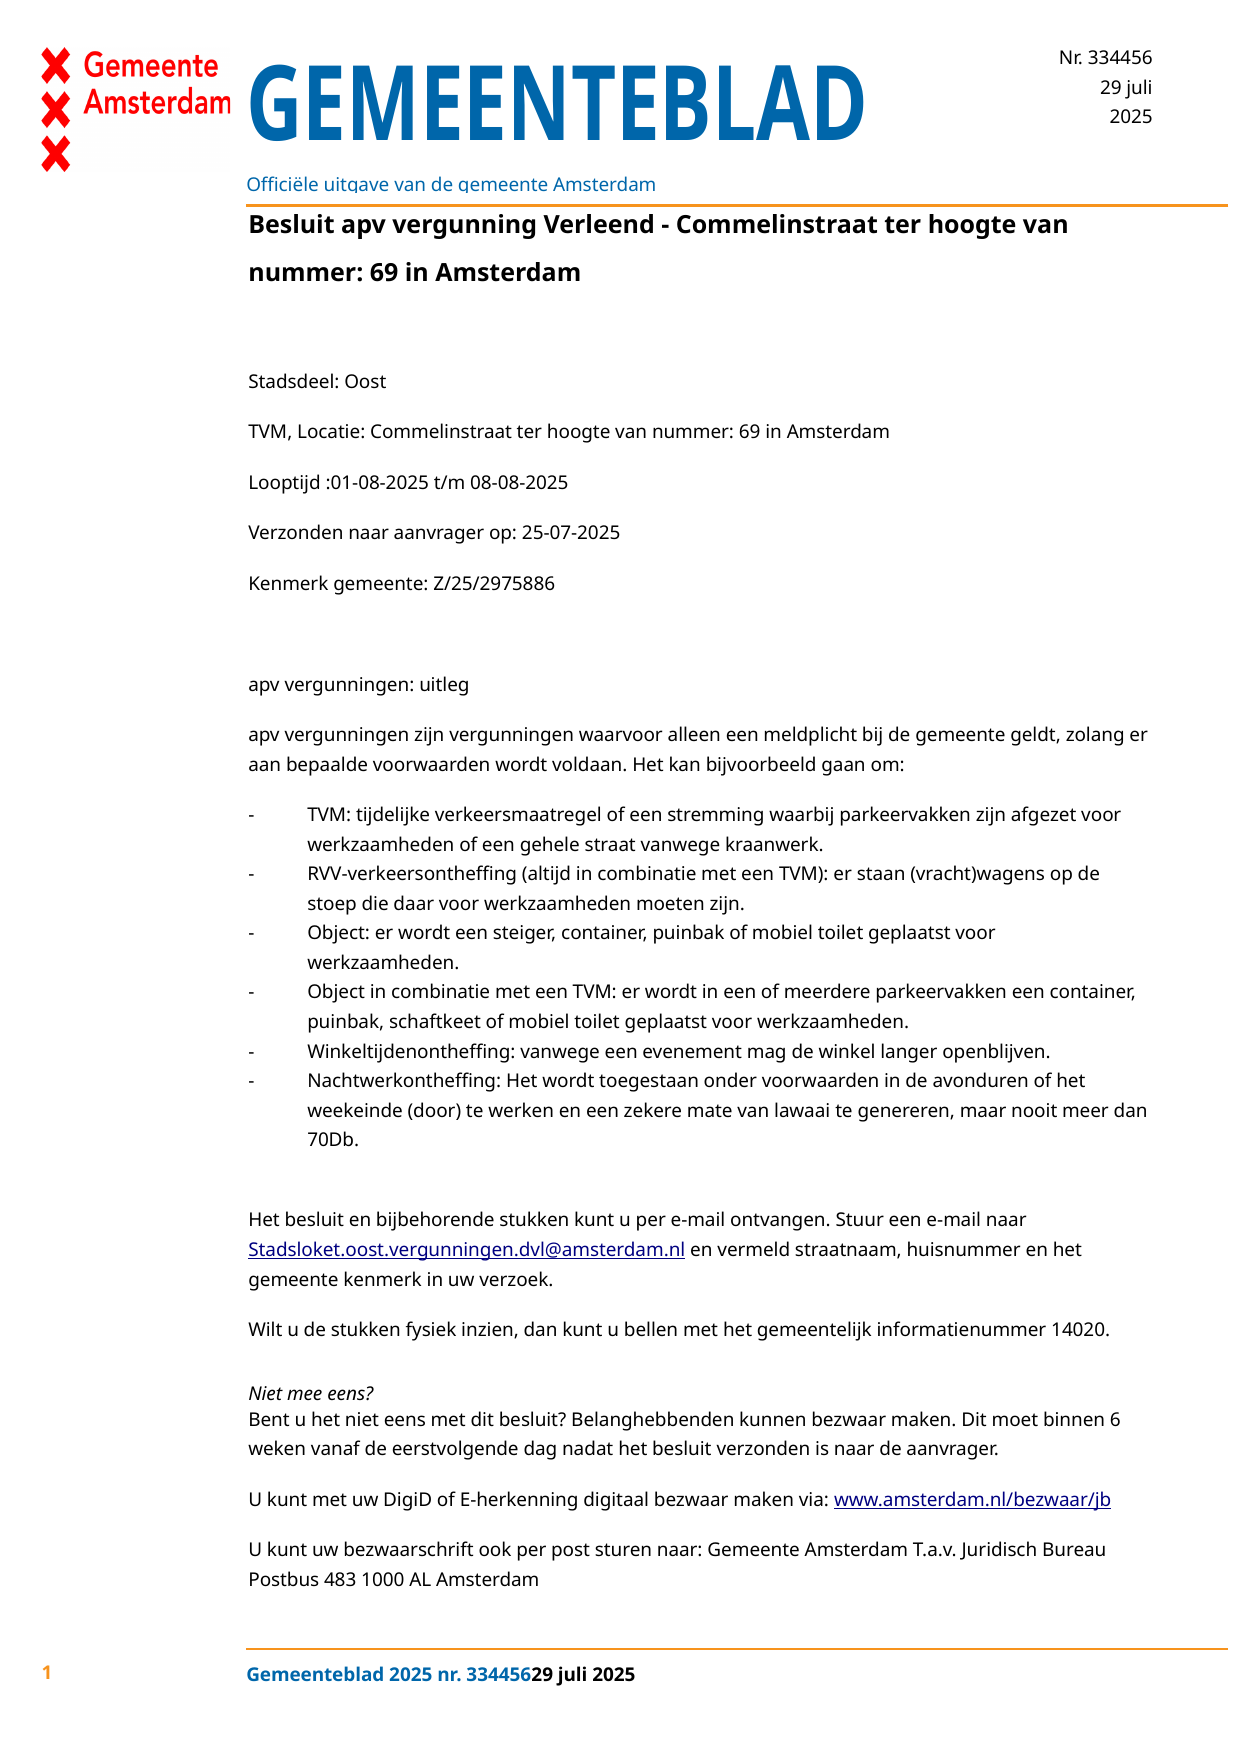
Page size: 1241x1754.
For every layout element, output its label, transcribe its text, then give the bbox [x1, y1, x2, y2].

list Object: er wordt een steiger, container, puinbak of mobiel toilet geplaatst voor werkzaamheden. [248, 919, 1152, 975]
text U kunt met uw DigiD of E-herkenning digitaal bezwaar maken via: www.amsterdam.nl/bezwaar/jb [248, 1486, 1152, 1512]
list Object in combinatie met een TVM: er wordt in een of meerdere parkeervakken een container, puinbak, schaftkeet of mobiel toilet geplaatst voor werkzaamheden. [248, 979, 1152, 1034]
text TVM, Locatie: Commelinstraat ter hoogte van nummer: 69 in Amsterdam [248, 419, 1152, 444]
text apv vergunningen: uitleg [248, 671, 1152, 697]
text Stadsdeel: Oost [248, 368, 1152, 394]
text apv vergunningen zijn vergunningen waarvoor alleen een meldplicht bij de gemeente geldt, zolang er aan bepaalde voorwaarden wordt voldaan. Het kan bijvoorbeeld gaan om: [248, 721, 1152, 777]
text Kenmerk gemeente: Z/25/2975886 [248, 570, 1152, 596]
text Niet mee eens? [248, 1380, 1152, 1406]
text Looptijd :01-08-2025 t/m 08-08-2025 [248, 469, 1152, 495]
text Besluit apv vergunning Verleend - Commelinstraat ter hoogte van nummer: 69 in Amsterdam [248, 207, 1152, 288]
list Winkeltijdenontheffing: vanwege een evenement mag de winkel langer openblijven. [248, 1038, 1152, 1064]
list RVV-verkeersontheffing (altijd in combinatie met een TVM): er staan (vracht)wagens op de stoep die daar voor werkzaamheden moeten zijn. [248, 860, 1152, 916]
list Nachtwerkontheffing: Het wordt toegestaan onder voorwaarden in de avonduren of het weekeinde (door) te werken en een zekere mate van lawaai te genereren, maar nooit meer dan 70Db. [248, 1067, 1152, 1152]
text Het besluit en bijbehorende stukken kunt u per e-mail ontvangen. Stuur een e-mail naar Stadsloket.oost.vergunningen.dvl@amsterdam.nl en vermeld straatnaam, huisnummer en het gemeente kenmerk in uw verzoek. [248, 1207, 1152, 1292]
list TVM: tijdelijke verkeersmaatregel of een stremming waarbij parkeervakken zijn afgezet voor werkzaamheden of een gehele straat vanwege kraanwerk. [248, 801, 1152, 857]
text Wilt u de stukken fysiek inzien, dan kunt u bellen met het gemeentelijk informatienummer 14020. [248, 1316, 1152, 1342]
text Bent u het niet eens met dit besluit? Belanghebbenden kunnen bezwaar maken. Dit moet binnen 6 weken vanaf de eerstvolgende dag nadat het besluit verzonden is naar de aanvrager. [248, 1406, 1152, 1461]
picture [41, 47, 231, 172]
text U kunt uw bezwaarschrift ook per post sturen naar: Gemeente Amsterdam T.a.v. Juridisch Bureau Postbus 483 1000 AL Amsterdam [248, 1536, 1152, 1592]
text Verzonden naar aanvrager op: 25-07-2025 [248, 519, 1152, 545]
